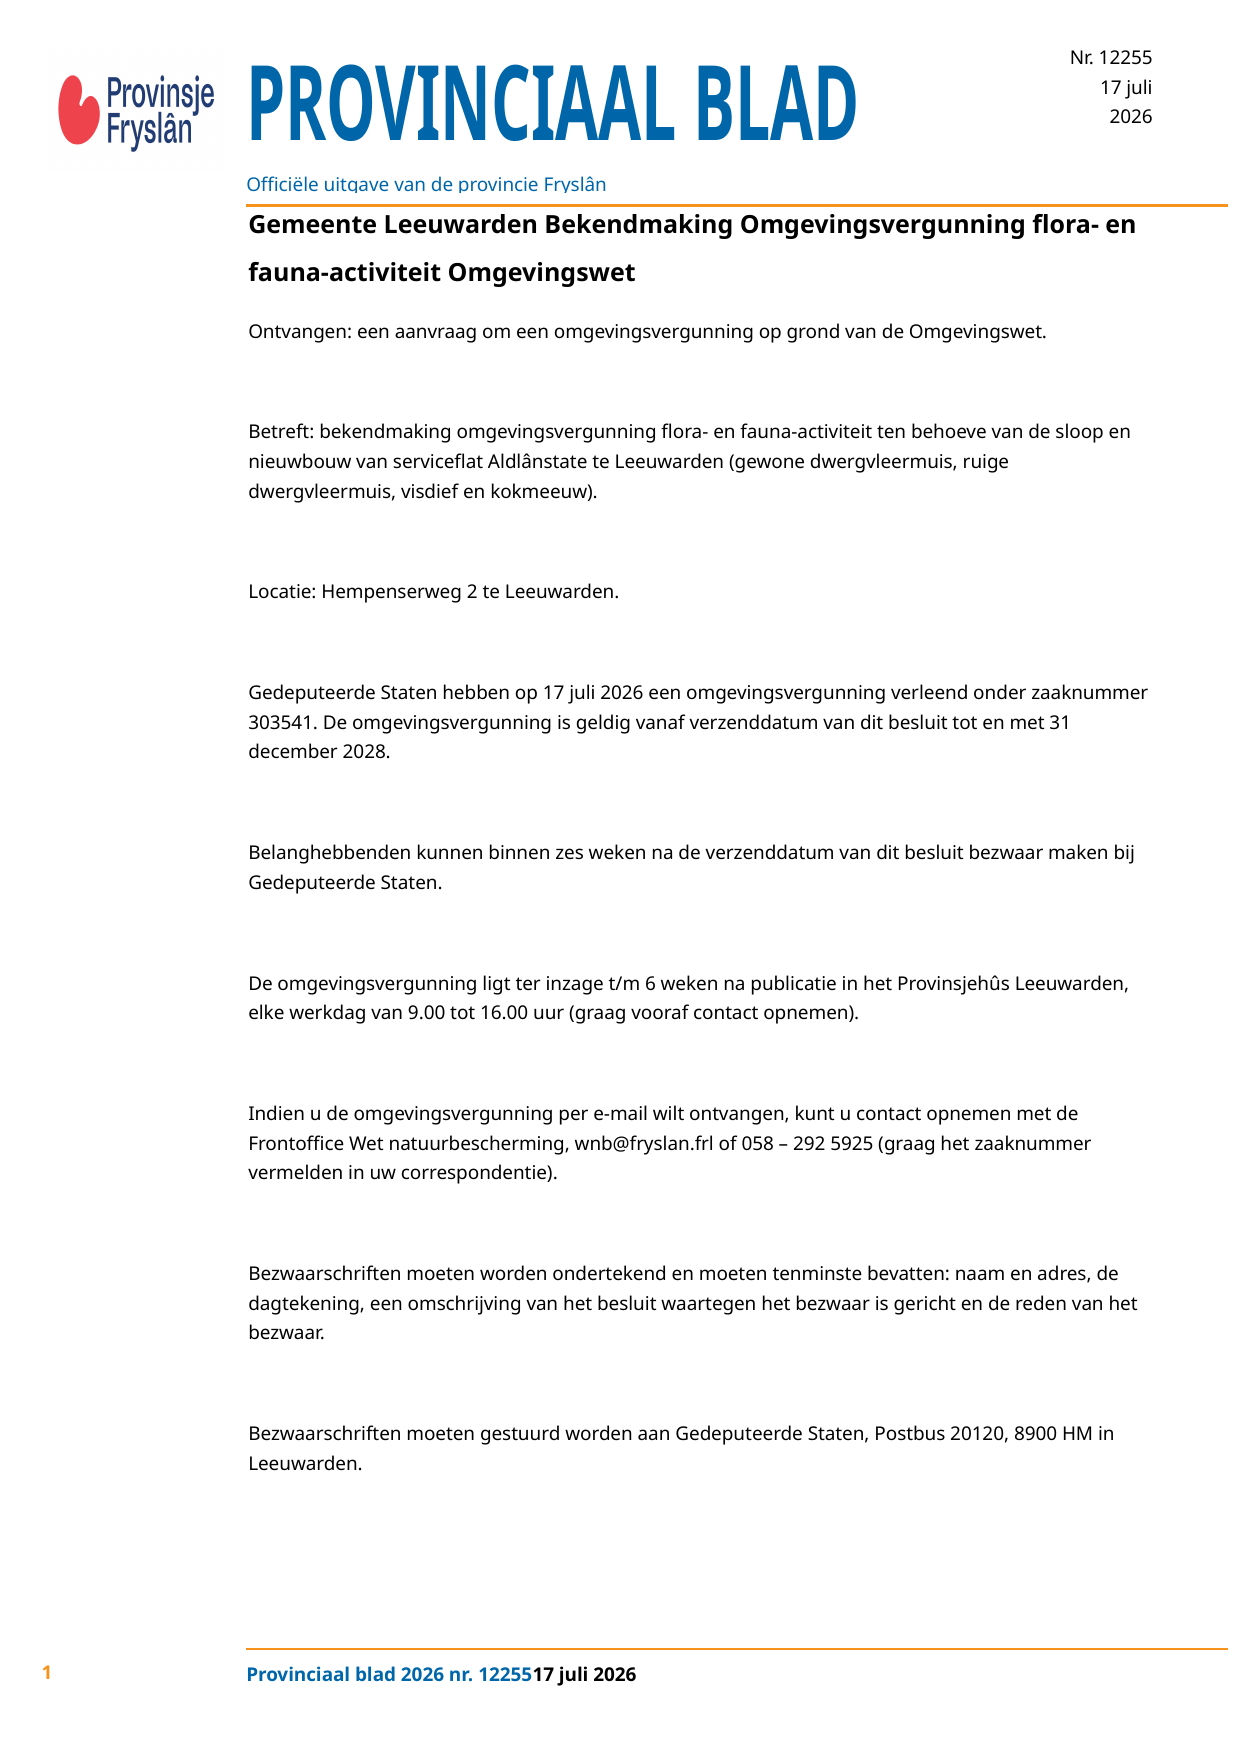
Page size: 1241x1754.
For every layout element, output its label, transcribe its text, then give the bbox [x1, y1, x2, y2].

text De omgevingsvergunning ligt ter inzage t/m 6 weken na publicatie in het Provinsjehûs Leeuwarden, elke werkdag van 9.00 tot 16.00 uur (graag vooraf contact opnemen). [248, 970, 1152, 1025]
picture [41, 47, 231, 172]
text Belanghebbenden kunnen binnen zes weken na de verzenddatum van dit besluit bezwaar maken bij Gedeputeerde Staten. [248, 839, 1152, 895]
text Bezwaarschriften moeten worden ondertekend en moeten tenminste bevatten: naam en adres, de dagtekening, een omschrijving van het besluit waartegen het bezwaar is gericht en de reden van het bezwaar. [248, 1260, 1152, 1345]
text Betreft: bekendmaking omgevingsvergunning flora- en fauna-activiteit ten behoeve van de sloop en nieuwbouw van serviceflat Aldlânstate te Leeuwarden (gewone dwergvleermuis, ruige dwergvleermuis, visdief en kokmeeuw). [248, 419, 1152, 504]
text Gedeputeerde Staten hebben op 17 juli 2026 een omgevingsvergunning verleend onder zaaknummer 303541. De omgevingsvergunning is geldig vanaf verzenddatum van dit besluit tot en met 31 december 2028. [248, 679, 1152, 764]
text Ontvangen: een aanvraag om een omgevingsvergunning op grond van de Omgevingswet. [248, 318, 1152, 344]
text Locatie: Hempenserweg 2 te Leeuwarden. [248, 579, 1152, 604]
text Indien u de omgevingsvergunning per e-mail wilt ontvangen, kunt u contact opnemen met de Frontoffice Wet natuurbescherming, wnb@fryslan.frl of 058 – 292 5925 (graag het zaaknummer vermelden in uw correspondentie). [248, 1100, 1152, 1185]
text Bezwaarschriften moeten gestuurd worden aan Gedeputeerde Staten, Postbus 20120, 8900 HM in Leeuwarden. [248, 1420, 1152, 1476]
text Gemeente Leeuwarden Bekendmaking Omgevingsvergunning flora- en fauna-activiteit Omgevingswet [248, 207, 1152, 288]
